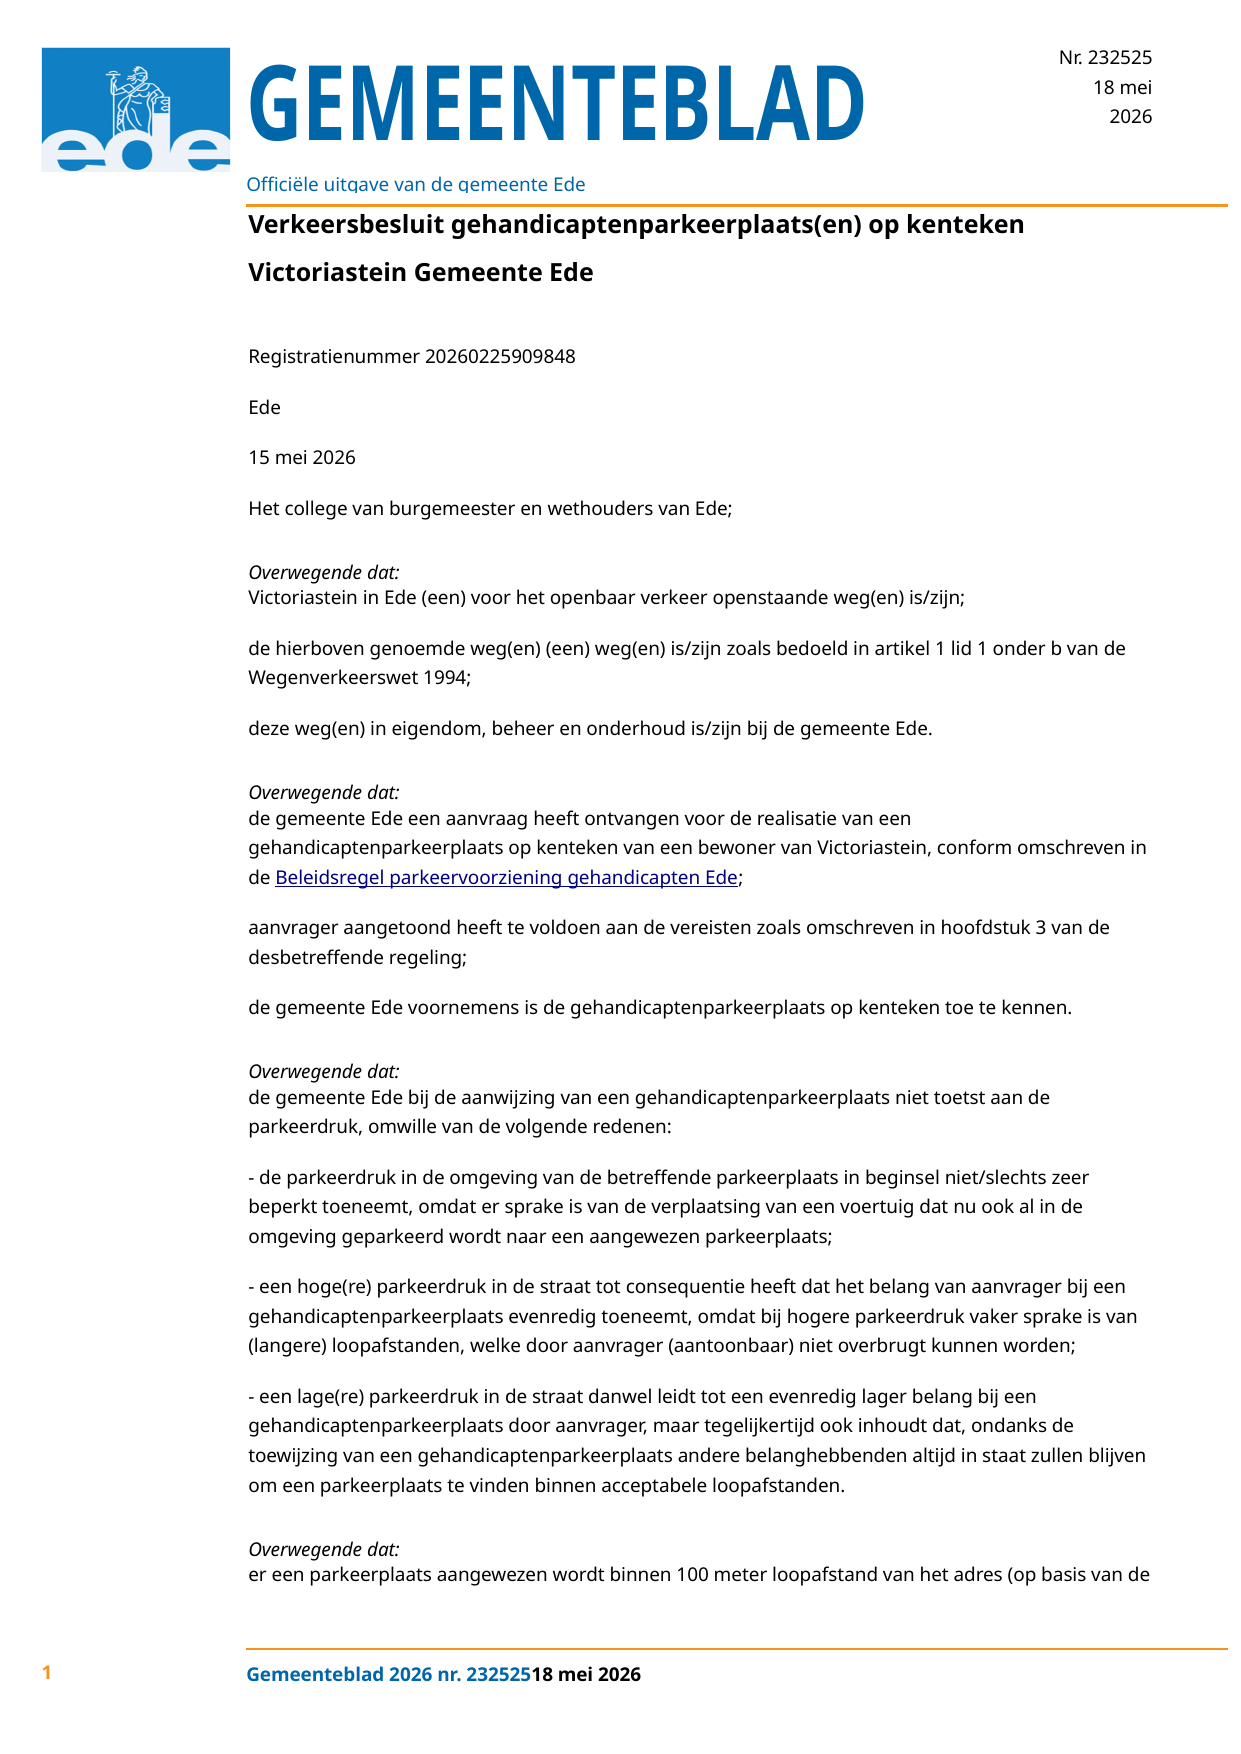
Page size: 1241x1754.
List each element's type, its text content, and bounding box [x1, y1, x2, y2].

text Registratienummer 20260225909848 [248, 344, 1152, 369]
text Overwegende dat: [248, 1536, 1152, 1562]
text Overwegende dat: [248, 559, 1152, 584]
text - de parkeerdruk in de omgeving van de betreffende parkeerplaats in beginsel niet/slechts zeer beperkt toeneemt, omdat er sprake is van de verplaatsing van een voertuig dat nu ook al in de omgeving geparkeerd wordt naar een aangewezen parkeerplaats; [248, 1164, 1152, 1249]
text Verkeersbesluit gehandicaptenparkeerplaats(en) op kenteken Victoriastein Gemeente Ede [248, 207, 1152, 288]
text deze weg(en) in eigendom, beheer en onderhoud is/zijn bij de gemeente Ede. [248, 715, 1152, 741]
text Overwegende dat: [248, 1058, 1152, 1084]
text de hierboven genoemde weg(en) (een) weg(en) is/zijn zoals bedoeld in artikel 1 lid 1 onder b van de Wegenverkeerswet 1994; [248, 635, 1152, 690]
text 15 mei 2026 [248, 444, 1152, 470]
text Victoriastein in Ede (een) voor het openbaar verkeer openstaande weg(en) is/zijn; [248, 584, 1152, 610]
picture [41, 47, 231, 172]
text - een lage(re) parkeerdruk in de straat danwel leidt tot een evenredig lager belang bij een gehandicaptenparkeerplaats door aanvrager, maar tegelijkertijd ook inhoudt dat, ondanks de toewijzing van een gehandicaptenparkeerplaats andere belanghebbenden altijd in staat zullen blijven om een parkeerplaats te vinden binnen acceptabele loopafstanden. [248, 1383, 1152, 1498]
text Het college van burgemeester en wethouders van Ede; [248, 495, 1152, 521]
text - een hoge(re) parkeerdruk in de straat tot consequentie heeft dat het belang van aanvrager bij een gehandicaptenparkeerplaats evenredig toeneemt, omdat bij hogere parkeerdruk vaker sprake is van (langere) loopafstanden, welke door aanvrager (aantoonbaar) niet overbrugt kunnen worden; [248, 1273, 1152, 1358]
text er een parkeerplaats aangewezen wordt binnen 100 meter loopafstand van het adres (op basis van de [248, 1562, 1152, 1587]
text de gemeente Ede bij de aanwijzing van een gehandicaptenparkeerplaats niet toetst aan de parkeerdruk, omwille van de volgende redenen: [248, 1084, 1152, 1139]
text Overwegende dat: [248, 779, 1152, 805]
text de gemeente Ede voornemens is de gehandicaptenparkeerplaats op kenteken toe te kennen. [248, 994, 1152, 1020]
text de gemeente Ede een aanvraag heeft ontvangen voor de realisatie van een gehandicaptenparkeerplaats op kenteken van een bewoner van Victoriastein, conform omschreven in de Beleidsregel parkeervoorziening gehandicapten Ede; [248, 805, 1152, 889]
text aanvrager aangetoond heeft te voldoen aan de vereisten zoals omschreven in hoofdstuk 3 van de desbetreffende regeling; [248, 914, 1152, 969]
text Ede [248, 394, 1152, 420]
